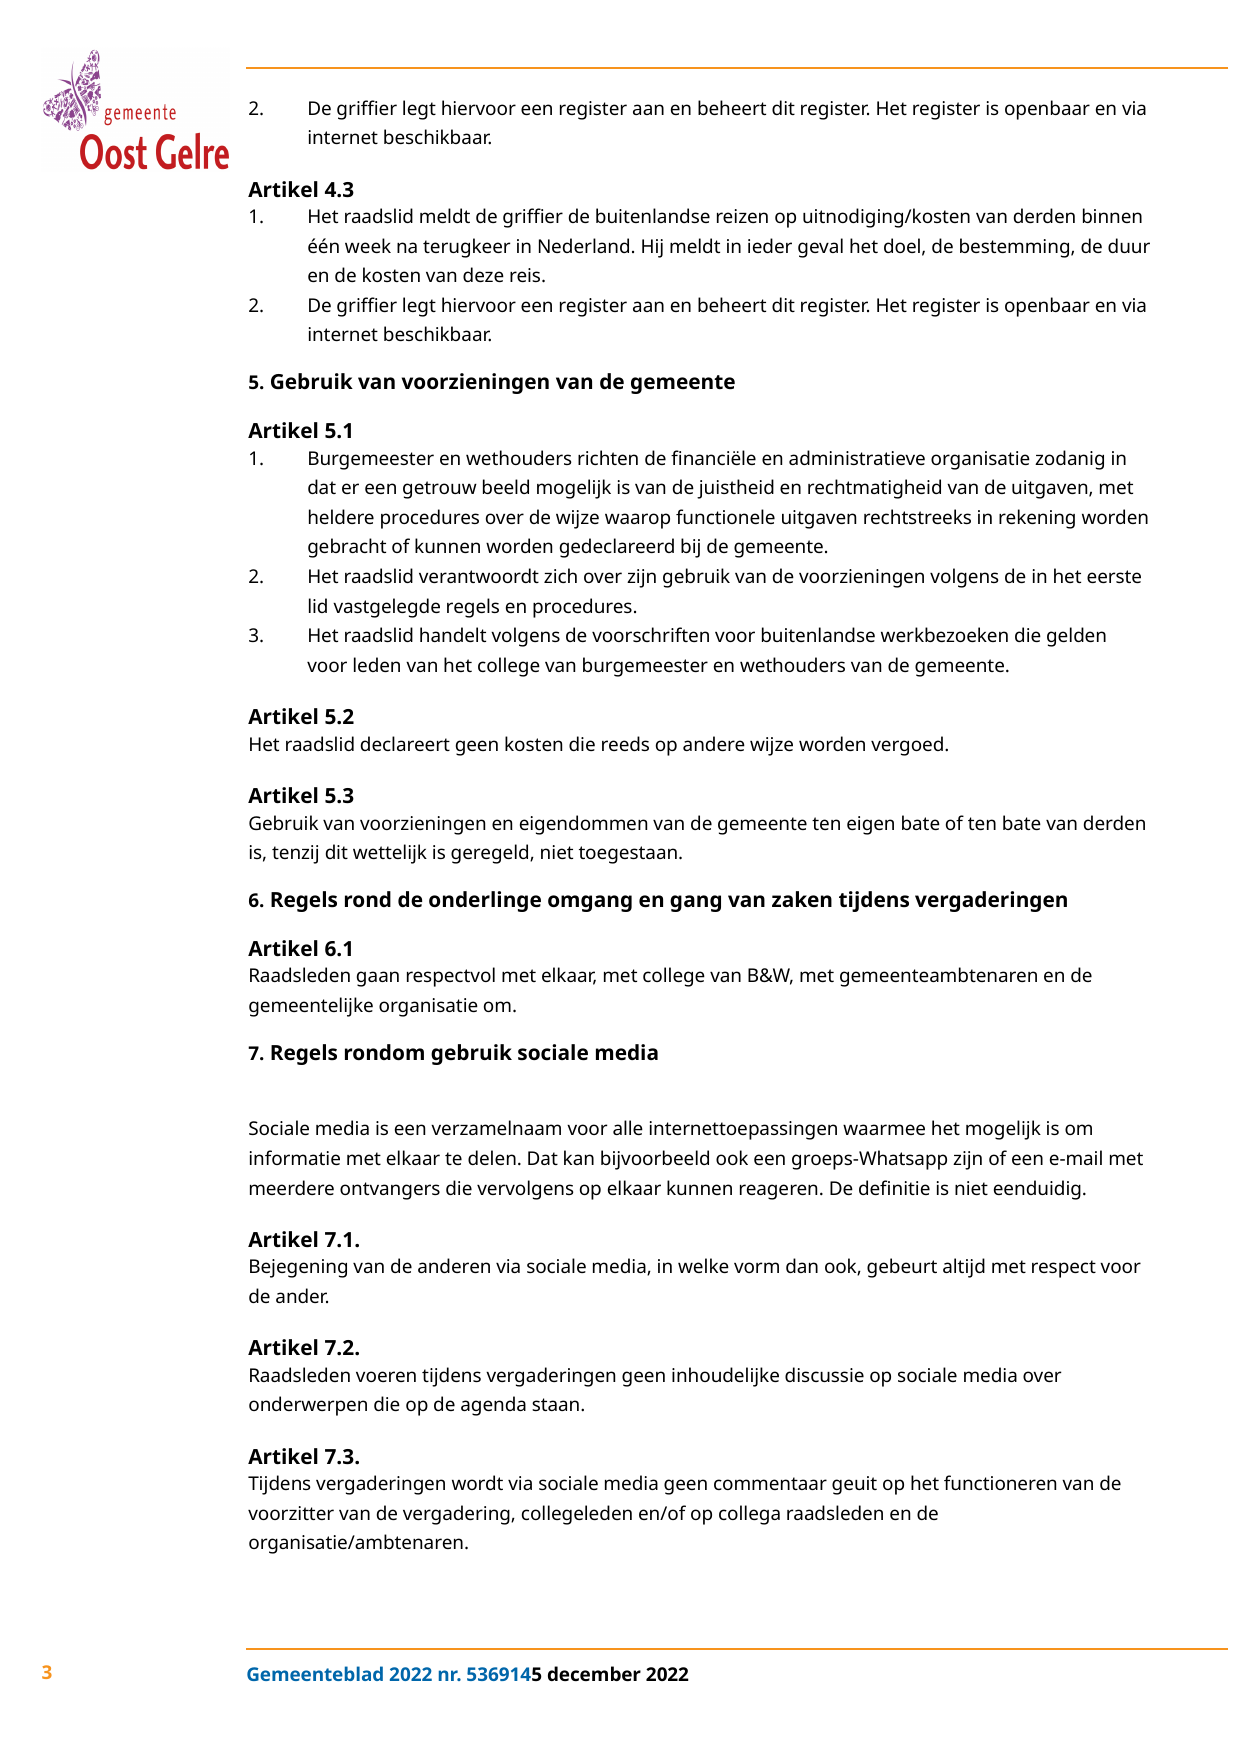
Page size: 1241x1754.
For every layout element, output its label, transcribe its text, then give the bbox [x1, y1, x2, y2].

list Burgemeester en wethouders richten de financiële en administratieve organisatie zodanig in dat er een getrouw beeld mogelijk is van de juistheid en rechtmatigheid van de uitgaven, met heldere procedures over de wijze waarop functionele uitgaven rechtstreeks in rekening worden gebracht of kunnen worden gedeclareerd bij de gemeente. [248, 445, 1152, 559]
list De griffier legt hiervoor een register aan en beheert dit register. Het register is openbaar en via internet beschikbaar. [248, 95, 1152, 150]
text Tijdens vergaderingen wordt via sociale media geen commentaar geuit op het functioneren van de voorzitter van de vergadering, collegeleden en/of op collega raadsleden en de organisatie/ambtenaren. [248, 1470, 1152, 1555]
picture [41, 47, 231, 172]
text Raadsleden gaan respectvol met elkaar, met college van B&W, met gemeenteambtenaren en de gemeentelijke organisatie om. [248, 963, 1152, 1018]
text Artikel 7.3. [248, 1442, 1152, 1470]
list Het raadslid meldt de griffier de buitenlandse reizen op uitnodiging/kosten van derden binnen één week na terugkeer in Nederland. Hij meldt in ieder geval het doel, de bestemming, de duur en de kosten van deze reis. [248, 203, 1152, 288]
list Het raadslid verantwoordt zich over zijn gebruik van de voorzieningen volgens de in het eerste lid vastgelegde regels en procedures. [248, 563, 1152, 618]
list Het raadslid handelt volgens de voorschriften voor buitenlandse werkbezoeken die gelden voor leden van het college van burgemeester en wethouders van de gemeente. [248, 622, 1152, 678]
text Het raadslid declareert geen kosten die reeds op andere wijze worden vergoed. [248, 731, 1152, 757]
text Artikel 6.1 [248, 934, 1152, 963]
text Artikel 7.1. [248, 1225, 1152, 1253]
text Raadsleden voeren tijdens vergaderingen geen inhoudelijke discussie op sociale media over onderwerpen die op de agenda staan. [248, 1362, 1152, 1417]
text Artikel 5.3 [248, 781, 1152, 810]
text Sociale media is een verzamelnaam voor alle internettoepassingen waarmee het mogelijk is om informatie met elkaar te delen. Dat kan bijvoorbeeld ook een groeps-Whatsapp zijn of een e-mail met meerdere ontvangers die vervolgens op elkaar kunnen reageren. De definitie is niet eenduidig. [248, 1116, 1152, 1200]
text Artikel 5.1 [248, 416, 1152, 445]
text Artikel 5.2 [248, 702, 1152, 731]
text Artikel 4.3 [248, 175, 1152, 203]
text Artikel 7.2. [248, 1333, 1152, 1362]
text Bejegening van de anderen via sociale media, in welke vorm dan ook, gebeurt altijd met respect voor de ander. [248, 1253, 1152, 1309]
list De griffier legt hiervoor een register aan en beheert dit register. Het register is openbaar en via internet beschikbaar. [248, 292, 1152, 347]
text 7. Regels rondom gebruik sociale media [248, 1038, 1152, 1066]
text Gebruik van voorzieningen en eigendommen van de gemeente ten eigen bate of ten bate van derden is, tenzij dit wettelijk is geregeld, niet toegestaan. [248, 810, 1152, 865]
text 6. Regels rond de onderlinge omgang en gang van zaken tijdens vergaderingen [248, 885, 1152, 913]
text 5. Gebruik van voorzieningen van de gemeente [248, 367, 1152, 396]
